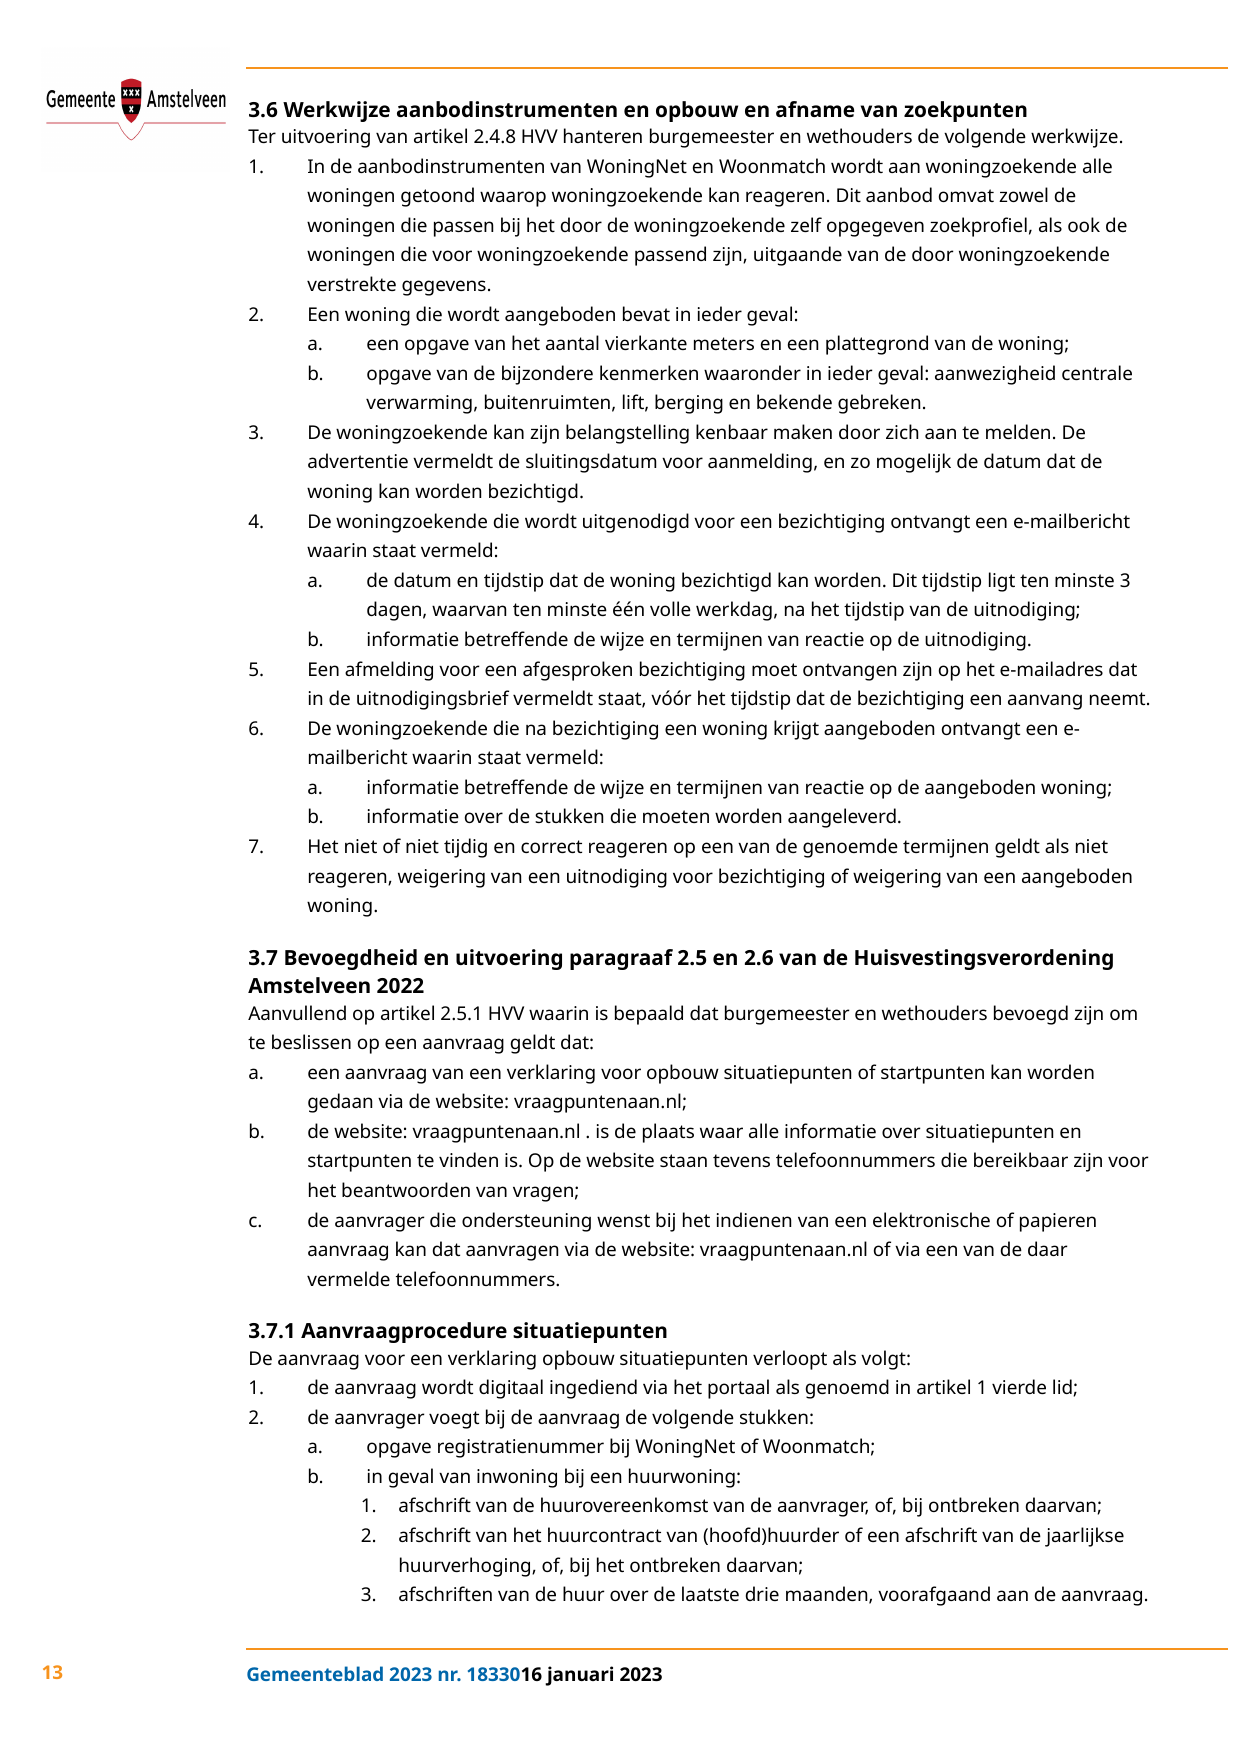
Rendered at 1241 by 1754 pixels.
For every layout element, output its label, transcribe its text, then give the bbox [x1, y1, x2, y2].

list Een afmelding voor een afgesproken bezichtiging moet ontvangen zijn op het e-mailadres dat in de uitnodigingsbrief vermeldt staat, vóór het tijdstip dat de bezichtiging een aanvang neemt. [248, 656, 1152, 711]
list de aanvraag wordt digitaal ingediend via het portaal als genoemd in artikel 1 vierde lid; [248, 1374, 1152, 1400]
list opgave van de bijzondere kenmerken waaronder in ieder geval: aanwezigheid centrale verwarming, buitenruimten, lift, berging en bekende gebreken. [307, 360, 1152, 415]
list informatie over de stukken die moeten worden aangeleverd. [307, 804, 1152, 829]
list In de aanbodinstrumenten van WoningNet en Woonmatch wordt aan woningzoekende alle woningen getoond waarop woningzoekende kan reageren. Dit aanbod omvat zowel de woningen die passen bij het door de woningzoekende zelf opgegeven zoekprofiel, als ook de woningen die voor woningzoekende passend zijn, uitgaande van de door woningzoekende verstrekte gegevens. [248, 153, 1152, 297]
list de aanvrager die ondersteuning wenst bij het indienen van een elektronische of papieren aanvraag kan dat aanvragen via de website: vraagpuntenaan.nl of via een van de daar vermelde telefoonnummers. [248, 1207, 1152, 1292]
list Een woning die wordt aangeboden bevat in ieder geval: [248, 301, 1152, 326]
text Aanvullend op artikel 2.5.1 HVV waarin is bepaald dat burgemeester en wethouders bevoegd zijn om te beslissen op een aanvraag geldt dat: [248, 1000, 1152, 1055]
picture [41, 47, 231, 172]
list De woningzoekende die wordt uitgenodigd voor een bezichtiging ontvangt een e-mailbericht waarin staat vermeld: [248, 508, 1152, 563]
list informatie betreffende de wijze en termijnen van reactie op de aangeboden woning; [307, 774, 1152, 800]
text 3.7.1 Aanvraagprocedure situatiepunten [248, 1316, 1152, 1345]
list in geval van inwoning bij een huurwoning: [307, 1463, 1152, 1489]
list afschrift van de huurovereenkomst van de aanvrager, of, bij ontbreken daarvan; [361, 1493, 1152, 1518]
list De woningzoekende kan zijn belangstelling kenbaar maken door zich aan te melden. De advertentie vermeldt de sluitingsdatum voor aanmelding, en zo mogelijk de datum dat de woning kan worden bezichtigd. [248, 419, 1152, 504]
text Ter uitvoering van artikel 2.4.8 HVV hanteren burgemeester en wethouders de volgende werkwijze. [248, 123, 1152, 149]
list De woningzoekende die na bezichtiging een woning krijgt aangeboden ontvangt een e-mailbericht waarin staat vermeld: [248, 715, 1152, 770]
list informatie betreffende de wijze en termijnen van reactie op de uitnodiging. [307, 626, 1152, 652]
list de datum en tijdstip dat de woning bezichtigd kan worden. Dit tijdstip ligt ten minste 3 dagen, waarvan ten minste één volle werkdag, na het tijdstip van de uitnodiging; [307, 567, 1152, 622]
text De aanvraag voor een verklaring opbouw situatiepunten verloopt als volgt: [248, 1345, 1152, 1371]
list afschriften van de huur over de laatste drie maanden, voorafgaand aan de aanvraag. [361, 1581, 1152, 1607]
list de aanvrager voegt bij de aanvraag de volgende stukken: [248, 1404, 1152, 1430]
list de website: vraagpuntenaan.nl . is de plaats waar alle informatie over situatiepunten en startpunten te vinden is. Op de website staan tevens telefoonnummers die bereikbaar zijn voor het beantwoorden van vragen; [248, 1118, 1152, 1203]
text 3.7 Bevoegdheid en uitvoering paragraaf 2.5 en 2.6 van de Huisvestingsverordening Amstelveen 2022 [248, 943, 1152, 1000]
text 3.6 Werkwijze aanbodinstrumenten en opbouw en afname van zoekpunten [248, 95, 1152, 123]
list Het niet of niet tijdig en correct reageren op een van de genoemde termijnen geldt als niet reageren, weigering van een uitnodiging voor bezichtiging of weigering van een aangeboden woning. [248, 833, 1152, 918]
list een aanvraag van een verklaring voor opbouw situatiepunten of startpunten kan worden gedaan via de website: vraagpuntenaan.nl; [248, 1059, 1152, 1114]
list een opgave van het aantal vierkante meters en een plattegrond van de woning; [307, 330, 1152, 356]
list afschrift van het huurcontract van (hoofd)huurder of een afschrift van de jaarlijkse huurverhoging, of, bij het ontbreken daarvan; [361, 1522, 1152, 1578]
list opgave registratienummer bij WoningNet of Woonmatch; [307, 1433, 1152, 1459]
